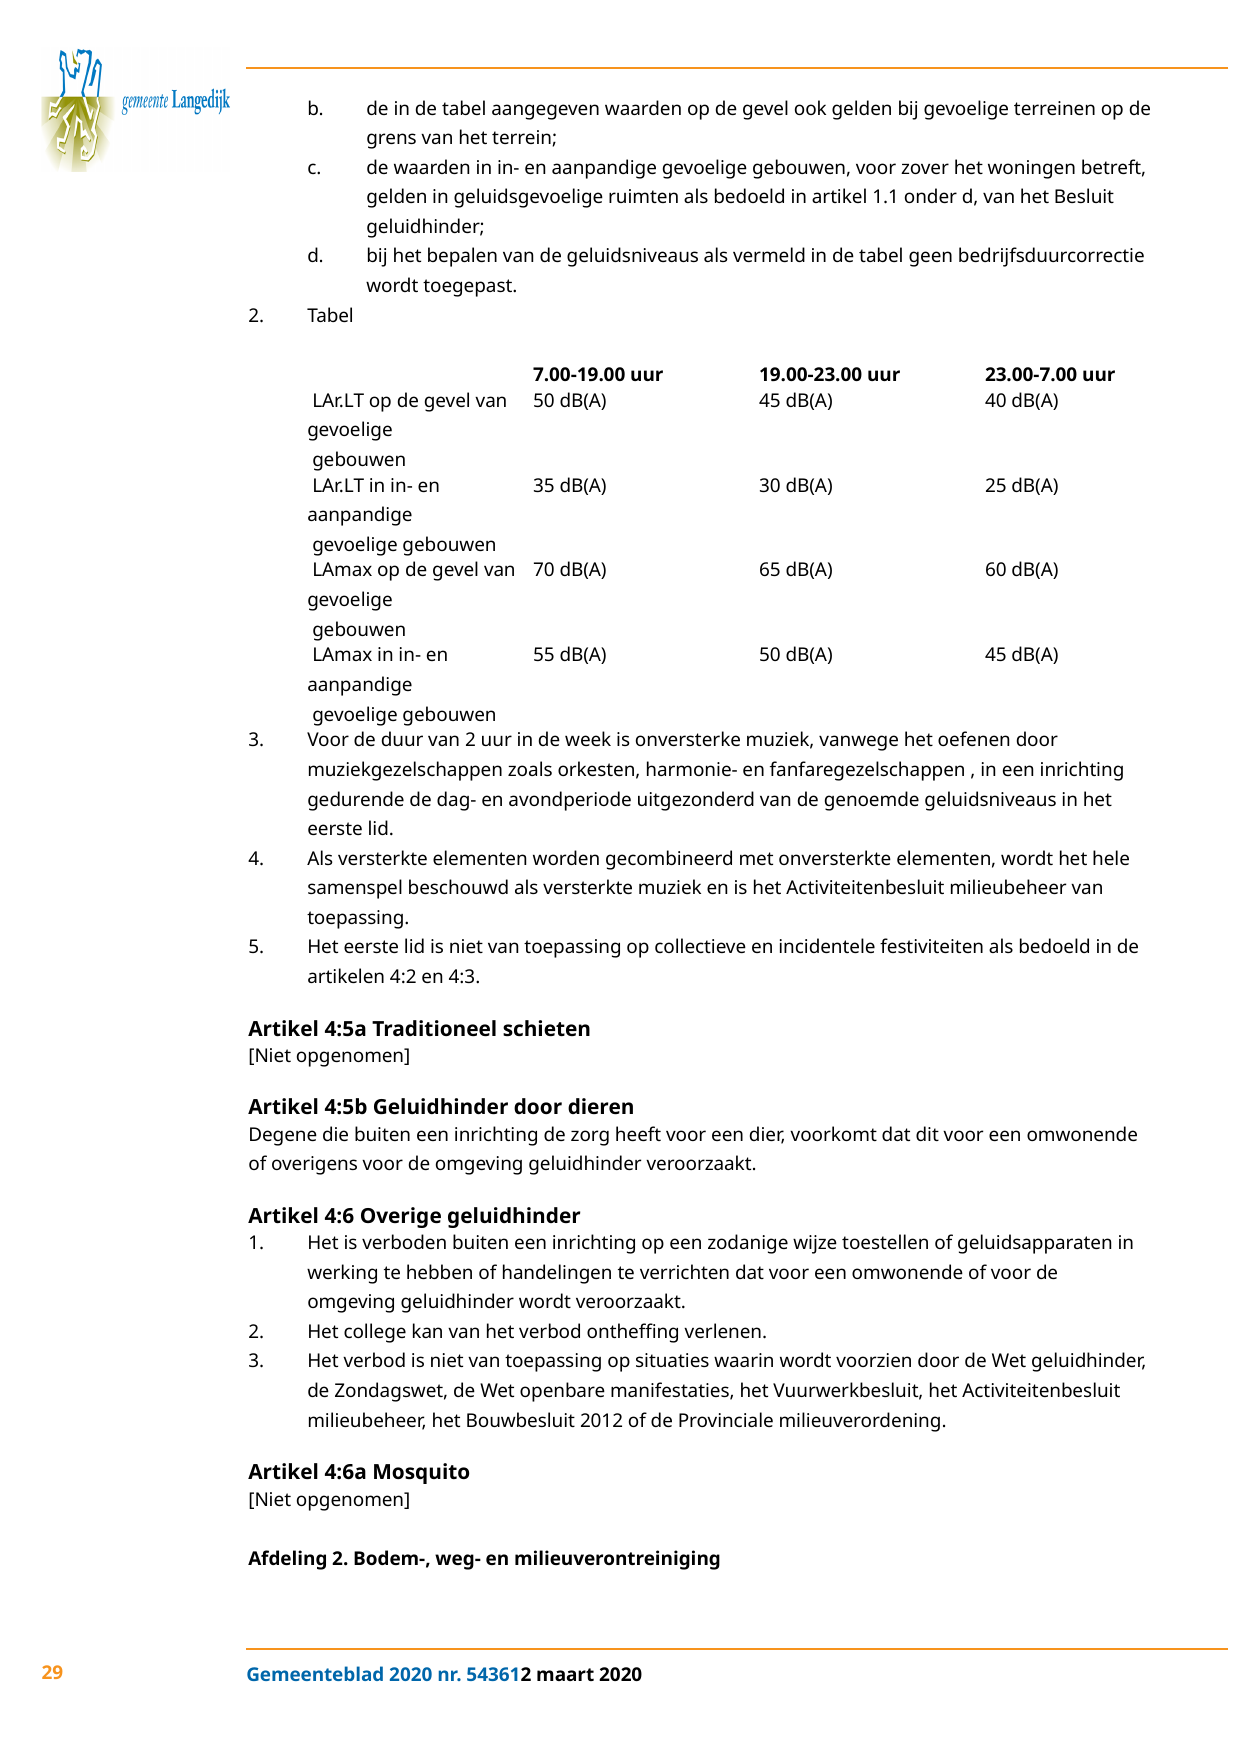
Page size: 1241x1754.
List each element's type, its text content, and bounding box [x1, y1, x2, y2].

table_cell 40 dB(A) [985, 387, 1211, 472]
table_cell LAr.LT op de gevel van gevoelige gebouwen [307, 387, 533, 472]
text Artikel 4:6 Overige geluidhinder [248, 1201, 1152, 1229]
table_cell LAmax in in- en aanpandige gevoelige gebouwen [307, 642, 533, 726]
table_cell 45 dB(A) [985, 642, 1211, 726]
table_cell 50 dB(A) [759, 642, 985, 726]
picture [41, 47, 231, 172]
table_cell 45 dB(A) [759, 387, 985, 472]
list Als versterkte elementen worden gecombineerd met onversterkte elementen, wordt het hele samenspel beschouwd als versterkte muziek en is het Activiteitenbesluit milieubeheer van toepassing. [248, 845, 1152, 930]
list bij het bepalen van de geluidsniveaus als vermeld in de tabel geen bedrijfsduurcorrectie wordt toegepast. [307, 243, 1152, 298]
table_cell LAmax op de gevel van gevoelige gebouwen [307, 557, 533, 642]
text Artikel 4:5a Traditioneel schieten [248, 1014, 1152, 1042]
table_header [307, 361, 533, 387]
table_cell 30 dB(A) [759, 472, 985, 557]
text Degene die buiten een inrichting de zorg heeft voor een dier, voorkomt dat dit voor een omwonende of overigens voor de omgeving geluidhinder veroorzaakt. [248, 1121, 1152, 1176]
text Afdeling 2. Bodem-, weg- en milieuverontreiniging [248, 1545, 1152, 1571]
list Voor de duur van 2 uur in de week is onversterke muziek, vanwege het oefenen door muziekgezelschappen zoals orkesten, harmonie- en fanfaregezelschappen , in een inrichting gedurende de dag- en avondperiode uitgezonderd van de genoemde geluidsniveaus in het eerste lid. [248, 727, 1152, 841]
list Het is verboden buiten een inrichting op een zodanige wijze toestellen of geluidsapparaten in werking te hebben of handelingen te verrichten dat voor een omwonende of voor de omgeving geluidhinder wordt veroorzaakt. [248, 1229, 1152, 1314]
table_cell 70 dB(A) [533, 557, 759, 642]
table_header 19.00-23.00 uur [759, 361, 985, 387]
table_cell 55 dB(A) [533, 642, 759, 726]
table_cell 60 dB(A) [985, 557, 1211, 642]
list de in de tabel aangegeven waarden op de gevel ook gelden bij gevoelige terreinen op de grens van het terrein; [307, 95, 1152, 150]
text Artikel 4:5b Geluidhinder door dieren [248, 1092, 1152, 1121]
table_header 7.00-19.00 uur [533, 361, 759, 387]
table_cell 35 dB(A) [533, 472, 759, 557]
list Het college kan van het verbod ontheffing verlenen. [248, 1318, 1152, 1344]
list Tabel [248, 302, 1152, 328]
text [Niet opgenomen] [248, 1486, 1152, 1511]
text [Niet opgenomen] [248, 1042, 1152, 1068]
list de waarden in in- en aanpandige gevoelige gebouwen, voor zover het woningen betreft, gelden in geluidsgevoelige ruimten als bedoeld in artikel 1.1 onder d, van het Besluit geluidhinder; [307, 154, 1152, 239]
table_header 23.00-7.00 uur [985, 361, 1211, 387]
table_cell 25 dB(A) [985, 472, 1211, 557]
table_cell 50 dB(A) [533, 387, 759, 472]
list Het verbod is niet van toepassing op situaties waarin wordt voorzien door de Wet geluidhinder, de Zondagswet, de Wet openbare manifestaties, het Vuurwerkbesluit, het Activiteitenbesluit milieubeheer, het Bouwbesluit 2012 of de Provinciale milieuverordening. [248, 1348, 1152, 1433]
text Artikel 4:6a Mosquito [248, 1457, 1152, 1486]
list Het eerste lid is niet van toepassing op collectieve en incidentele festiviteiten als bedoeld in de artikelen 4:2 en 4:3. [248, 934, 1152, 989]
table_cell 65 dB(A) [759, 557, 985, 642]
table_cell LAr.LT in in- en aanpandige gevoelige gebouwen [307, 472, 533, 557]
